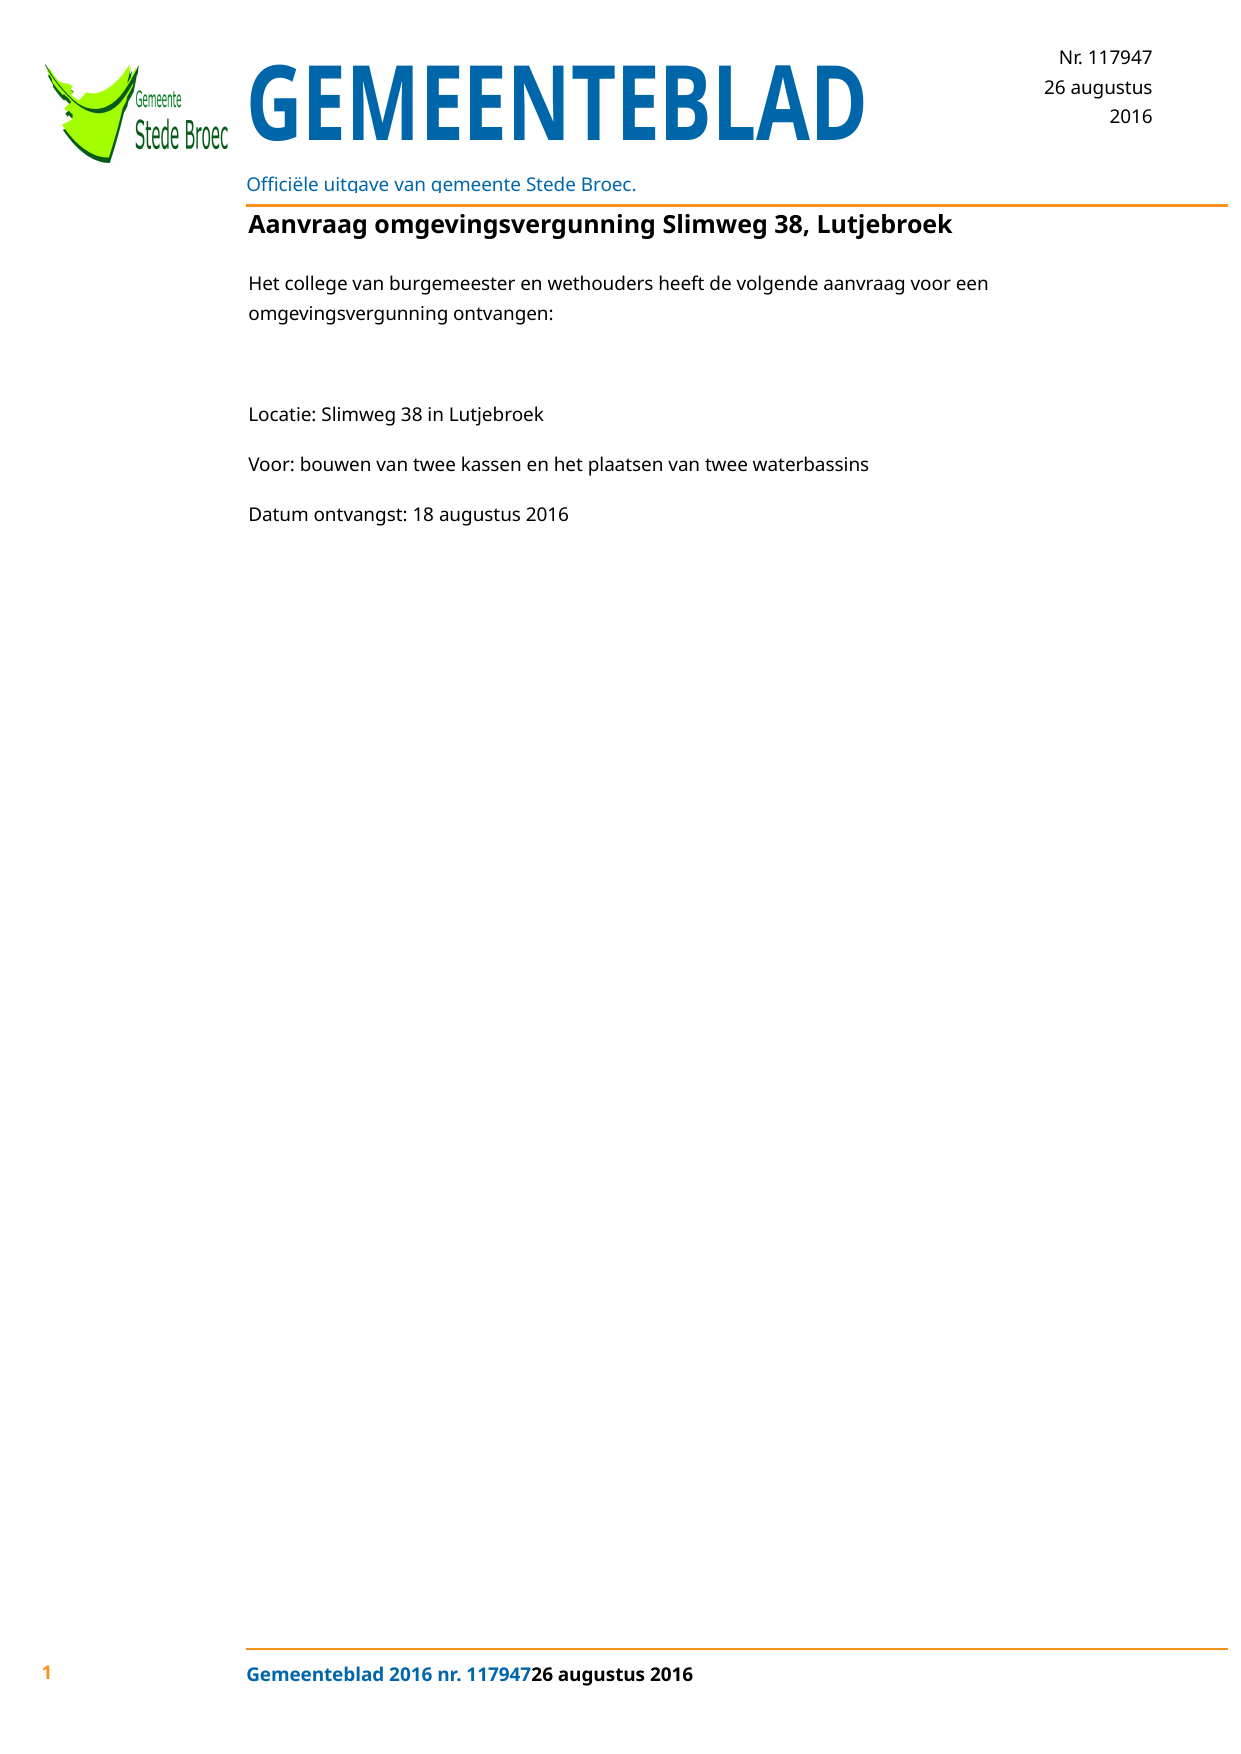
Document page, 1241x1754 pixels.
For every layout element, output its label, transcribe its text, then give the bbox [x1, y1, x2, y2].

text Datum ontvangst: 18 augustus 2016 [248, 502, 1152, 527]
text Voor: bouwen van twee kassen en het plaatsen van twee waterbassins [248, 451, 1152, 477]
picture [41, 47, 231, 172]
text Aanvraag omgevingsvergunning Slimweg 38, Lutjebroek [248, 207, 1152, 241]
text Het college van burgemeester en wethouders heeft de volgende aanvraag voor een omgevingsvergunning ontvangen: [248, 270, 1152, 326]
text Locatie: Slimweg 38 in Lutjebroek [248, 401, 1152, 426]
